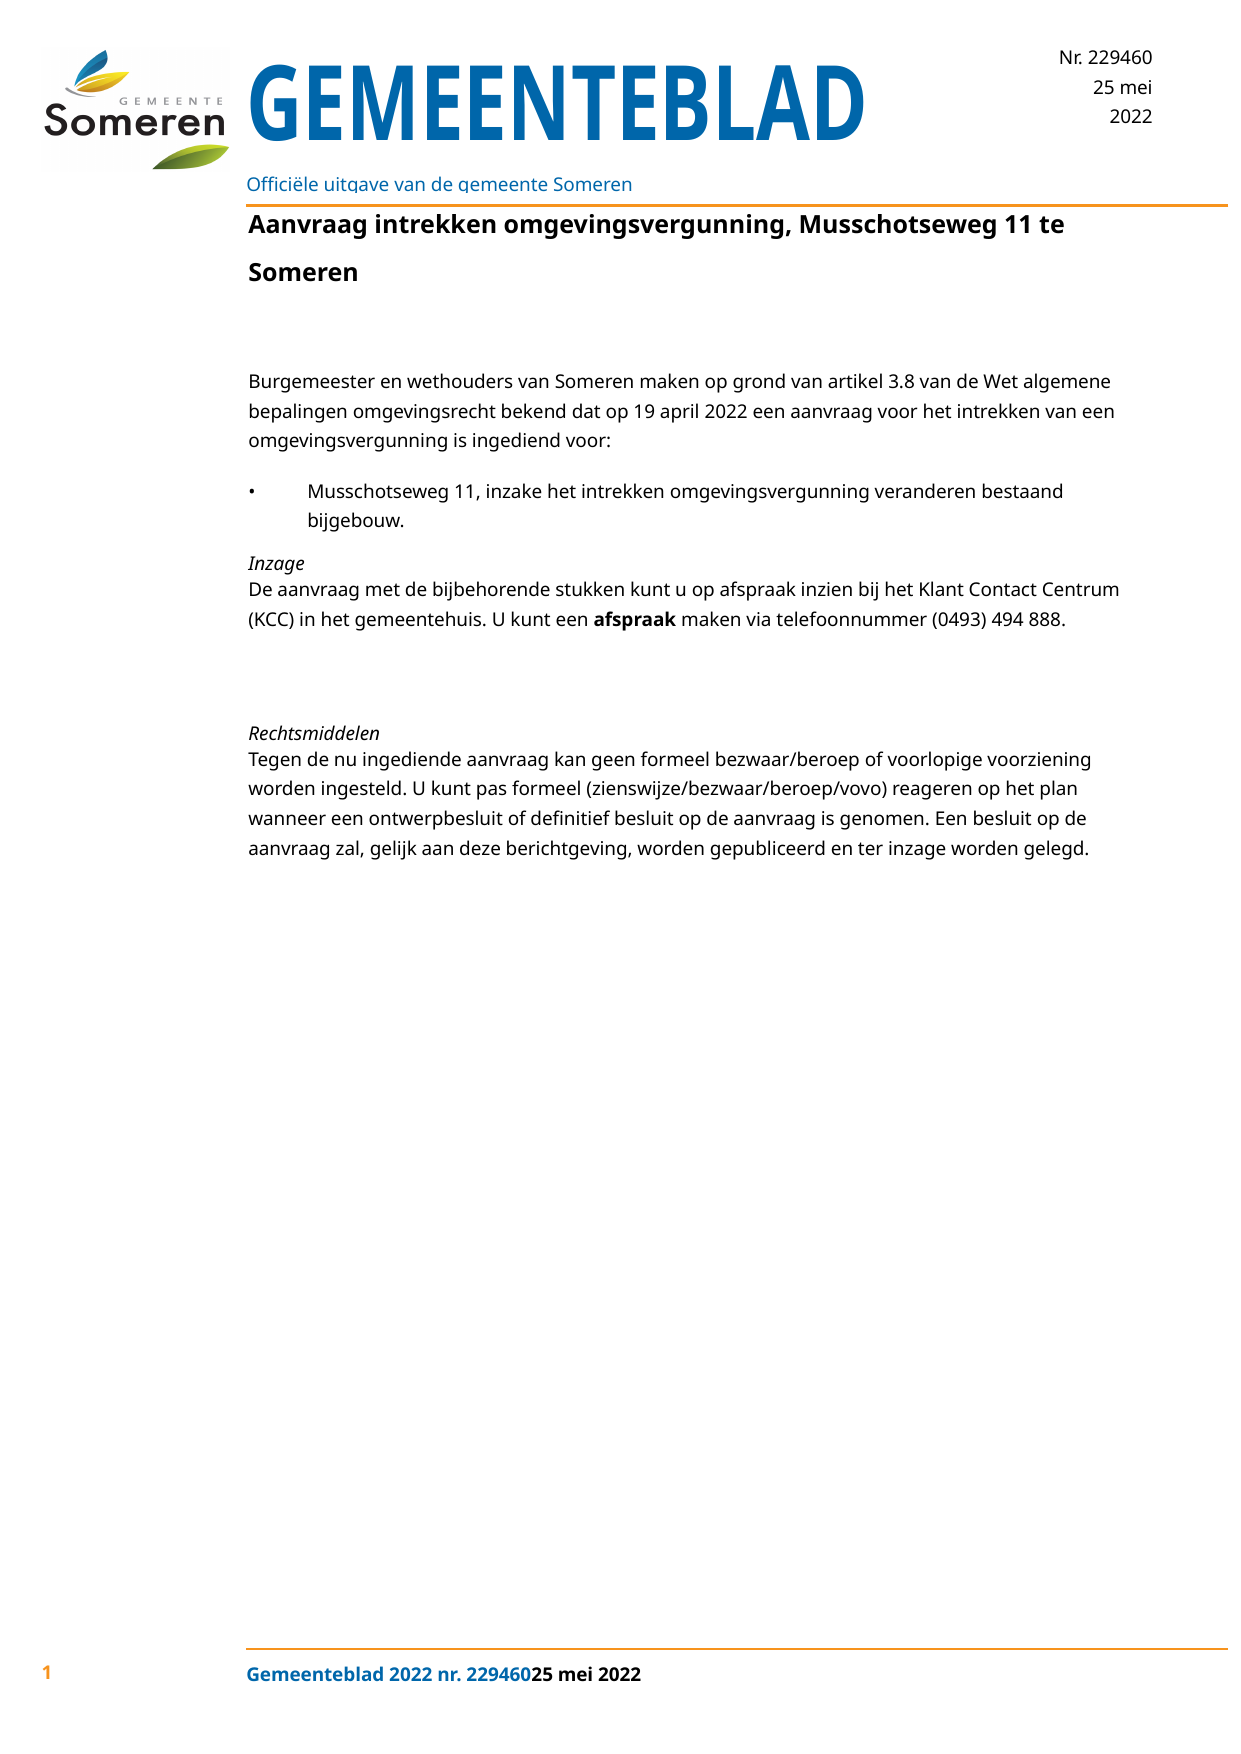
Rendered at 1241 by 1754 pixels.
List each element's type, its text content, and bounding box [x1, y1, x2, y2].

text Burgemeester en wethouders van Someren maken op grond van artikel 3.8 van de Wet algemene bepalingen omgevingsrecht bekend dat op 19 april 2022 een aanvraag voor het intrekken van een omgevingsvergunning is ingediend voor: [248, 368, 1152, 453]
text Aanvraag intrekken omgevingsvergunning, Musschotseweg 11 te Someren [248, 207, 1152, 288]
text Rechtsmiddelen [248, 720, 1152, 746]
text Tegen de nu ingediende aanvraag kan geen formeel bezwaar/beroep of voorlopige voorziening worden ingesteld. U kunt pas formeel (zienswijze/bezwaar/beroep/vovo) reageren op het plan wanneer een ontwerpbesluit of definitief besluit op de aanvraag is genomen. Een besluit op de aanvraag zal, gelijk aan deze berichtgeving, worden gepubliceerd en ter inzage worden gelegd. [248, 746, 1152, 861]
picture [41, 47, 231, 172]
text Inzage [248, 551, 1152, 576]
list Musschotseweg 11, inzake het intrekken omgevingsvergunning veranderen bestaand bijgebouw. [248, 478, 1152, 533]
text De aanvraag met de bijbehorende stukken kunt u op afspraak inzien bij het Klant Contact Centrum (KCC) in het gemeentehuis. U kunt een afspraak maken via telefoonnummer (0493) 494 888. [248, 576, 1152, 632]
